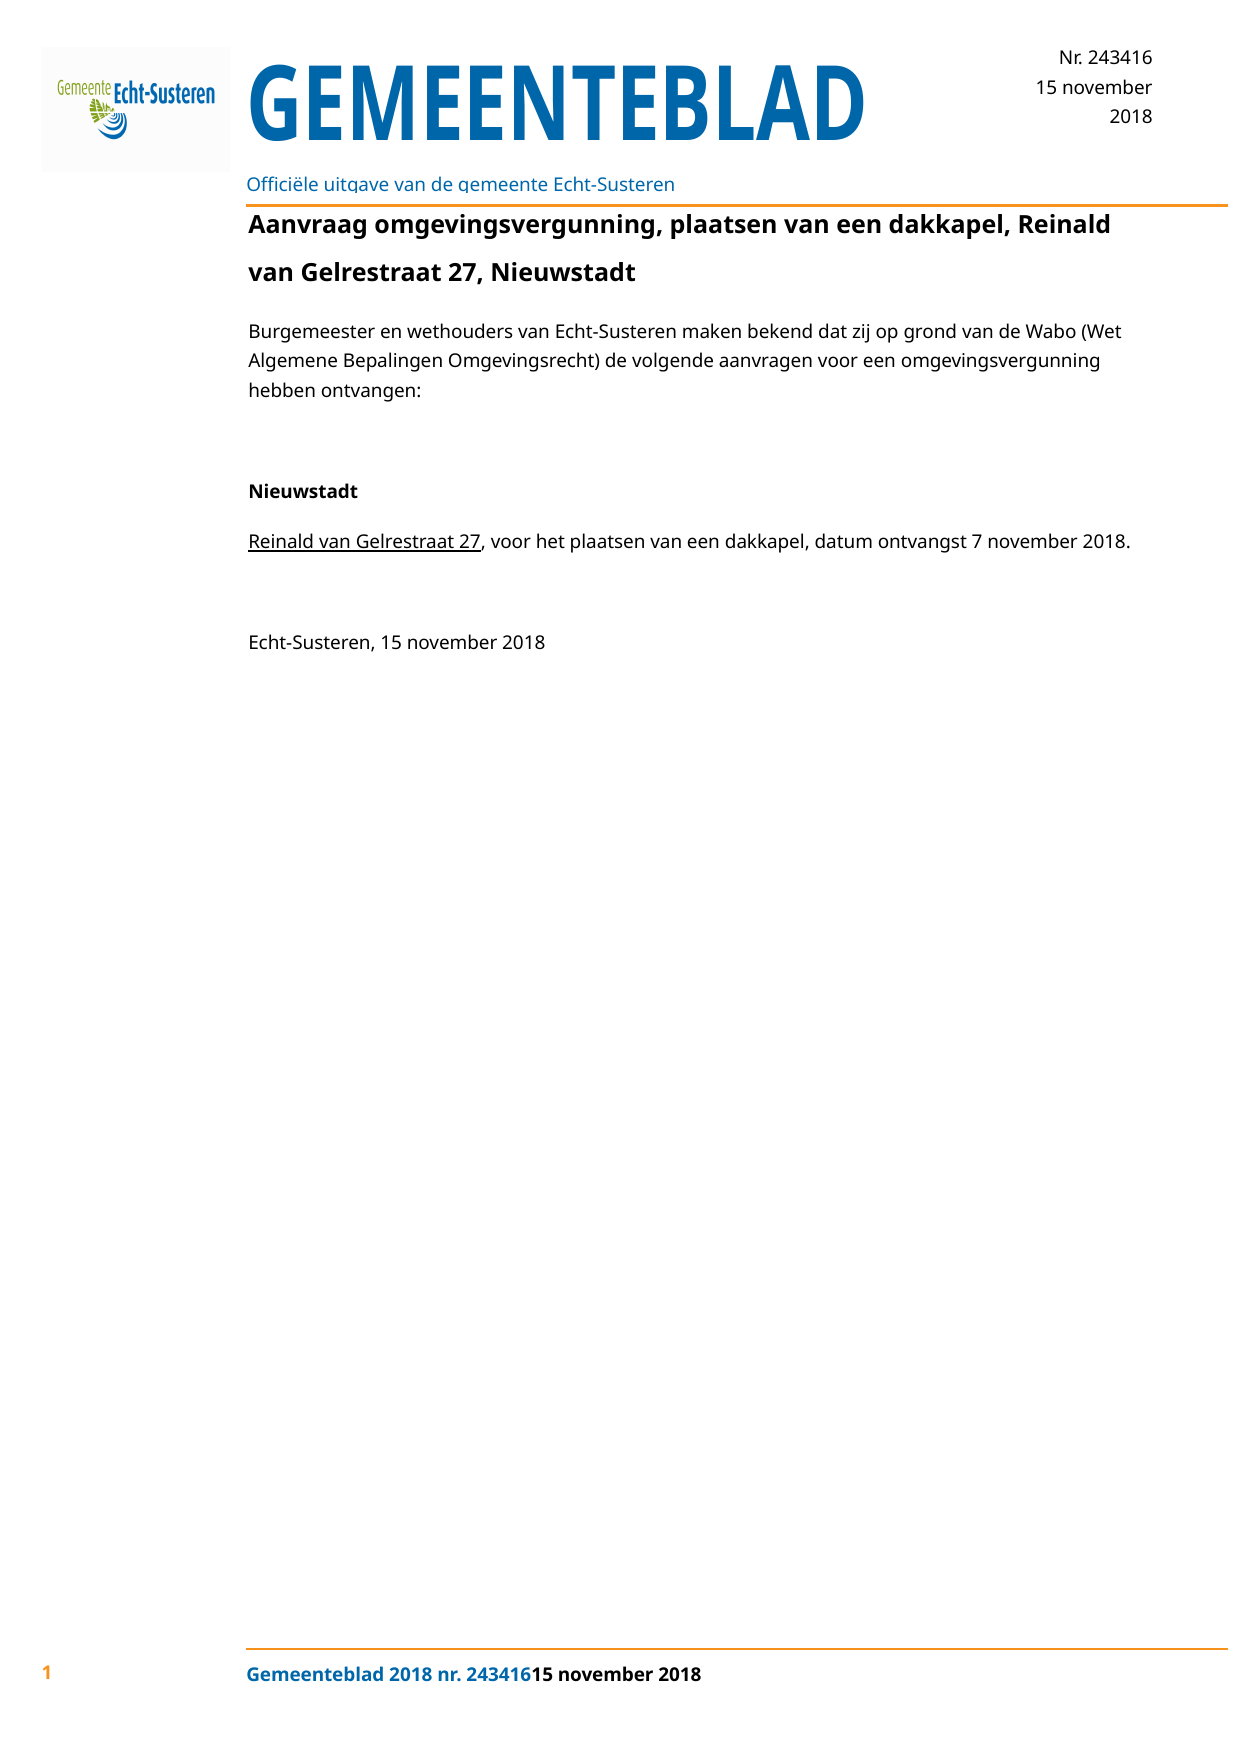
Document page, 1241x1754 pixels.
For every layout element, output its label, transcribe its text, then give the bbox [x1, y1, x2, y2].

text Aanvraag omgevingsvergunning, plaatsen van een dakkapel, Reinald van Gelrestraat 27, Nieuwstadt [248, 207, 1152, 288]
picture [41, 47, 231, 172]
text Burgemeester en wethouders van Echt-Susteren maken bekend dat zij op grond van de Wabo (Wet Algemene Bepalingen Omgevingsrecht) de volgende aanvragen voor een omgevingsvergunning hebben ontvangen: [248, 318, 1152, 403]
text Echt-Susteren, 15 november 2018 [248, 629, 1152, 655]
text Reinald van Gelrestraat 27, voor het plaatsen van een dakkapel, datum ontvangst 7 november 2018. [248, 528, 1152, 554]
text Nieuwstadt [248, 478, 1152, 504]
